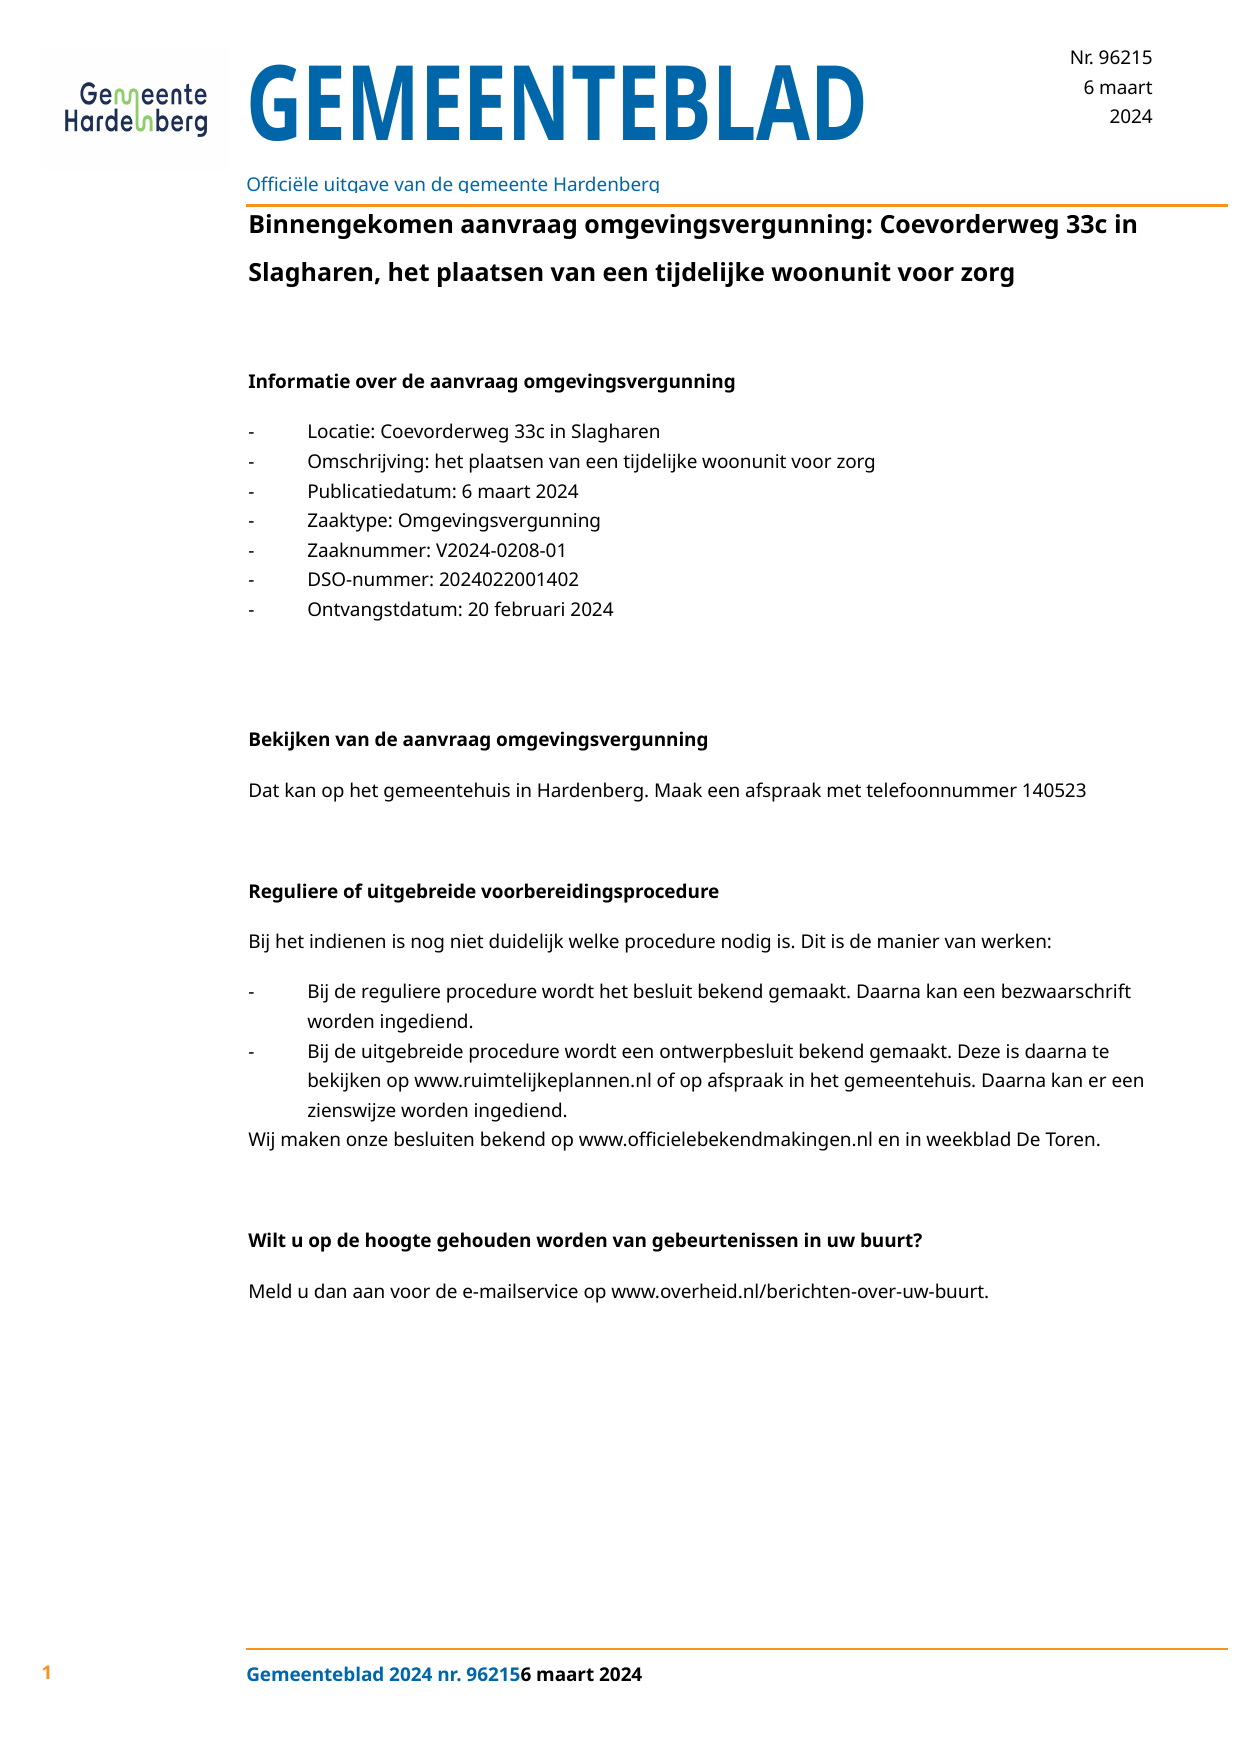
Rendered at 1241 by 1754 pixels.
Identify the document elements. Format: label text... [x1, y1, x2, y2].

picture [41, 47, 231, 172]
text Reguliere of uitgebreide voorbereidingsprocedure [248, 878, 1152, 904]
text Bij het indienen is nog niet duidelijk welke procedure nodig is. Dit is de manier van werken: [248, 928, 1152, 954]
text Wilt u op de hoogte gehouden worden van gebeurtenissen in uw buurt? [248, 1227, 1152, 1253]
list Publicatiedatum: 6 maart 2024 [248, 478, 1152, 504]
list Zaaknummer: V2024-0208-01 [248, 537, 1152, 563]
text Bekijken van de aanvraag omgevingsvergunning [248, 727, 1152, 752]
text Meld u dan aan voor de e-mailservice op www.overheid.nl/berichten-over-uw-buurt. [248, 1278, 1152, 1304]
text Informatie over de aanvraag omgevingsvergunning [248, 368, 1152, 394]
list Bij de reguliere procedure wordt het besluit bekend gemaakt. Daarna kan een bezwaarschrift worden ingediend. [248, 979, 1152, 1034]
list Bij de uitgebreide procedure wordt een ontwerpbesluit bekend gemaakt. Deze is daarna te bekijken op www.ruimtelijkeplannen.nl of op afspraak in het gemeentehuis. Daarna kan er een zienswijze worden ingediend. [248, 1038, 1152, 1123]
list Ontvangstdatum: 20 februari 2024 [248, 596, 1152, 622]
text Wij maken onze besluiten bekend op www.officielebekendmakingen.nl en in weekblad De Toren. [248, 1127, 1152, 1152]
text Dat kan op het gemeentehuis in Hardenberg. Maak een afspraak met telefoonnummer 140523 [248, 777, 1152, 803]
list Locatie: Coevorderweg 33c in Slagharen [248, 419, 1152, 444]
list Omschrijving: het plaatsen van een tijdelijke woonunit voor zorg [248, 448, 1152, 474]
list DSO-nummer: 2024022001402 [248, 567, 1152, 592]
text Binnengekomen aanvraag omgevingsvergunning: Coevorderweg 33c in Slagharen, het plaatsen van een tijdelijke woonunit voor zorg [248, 207, 1152, 288]
list Zaaktype: Omgevingsvergunning [248, 507, 1152, 533]
